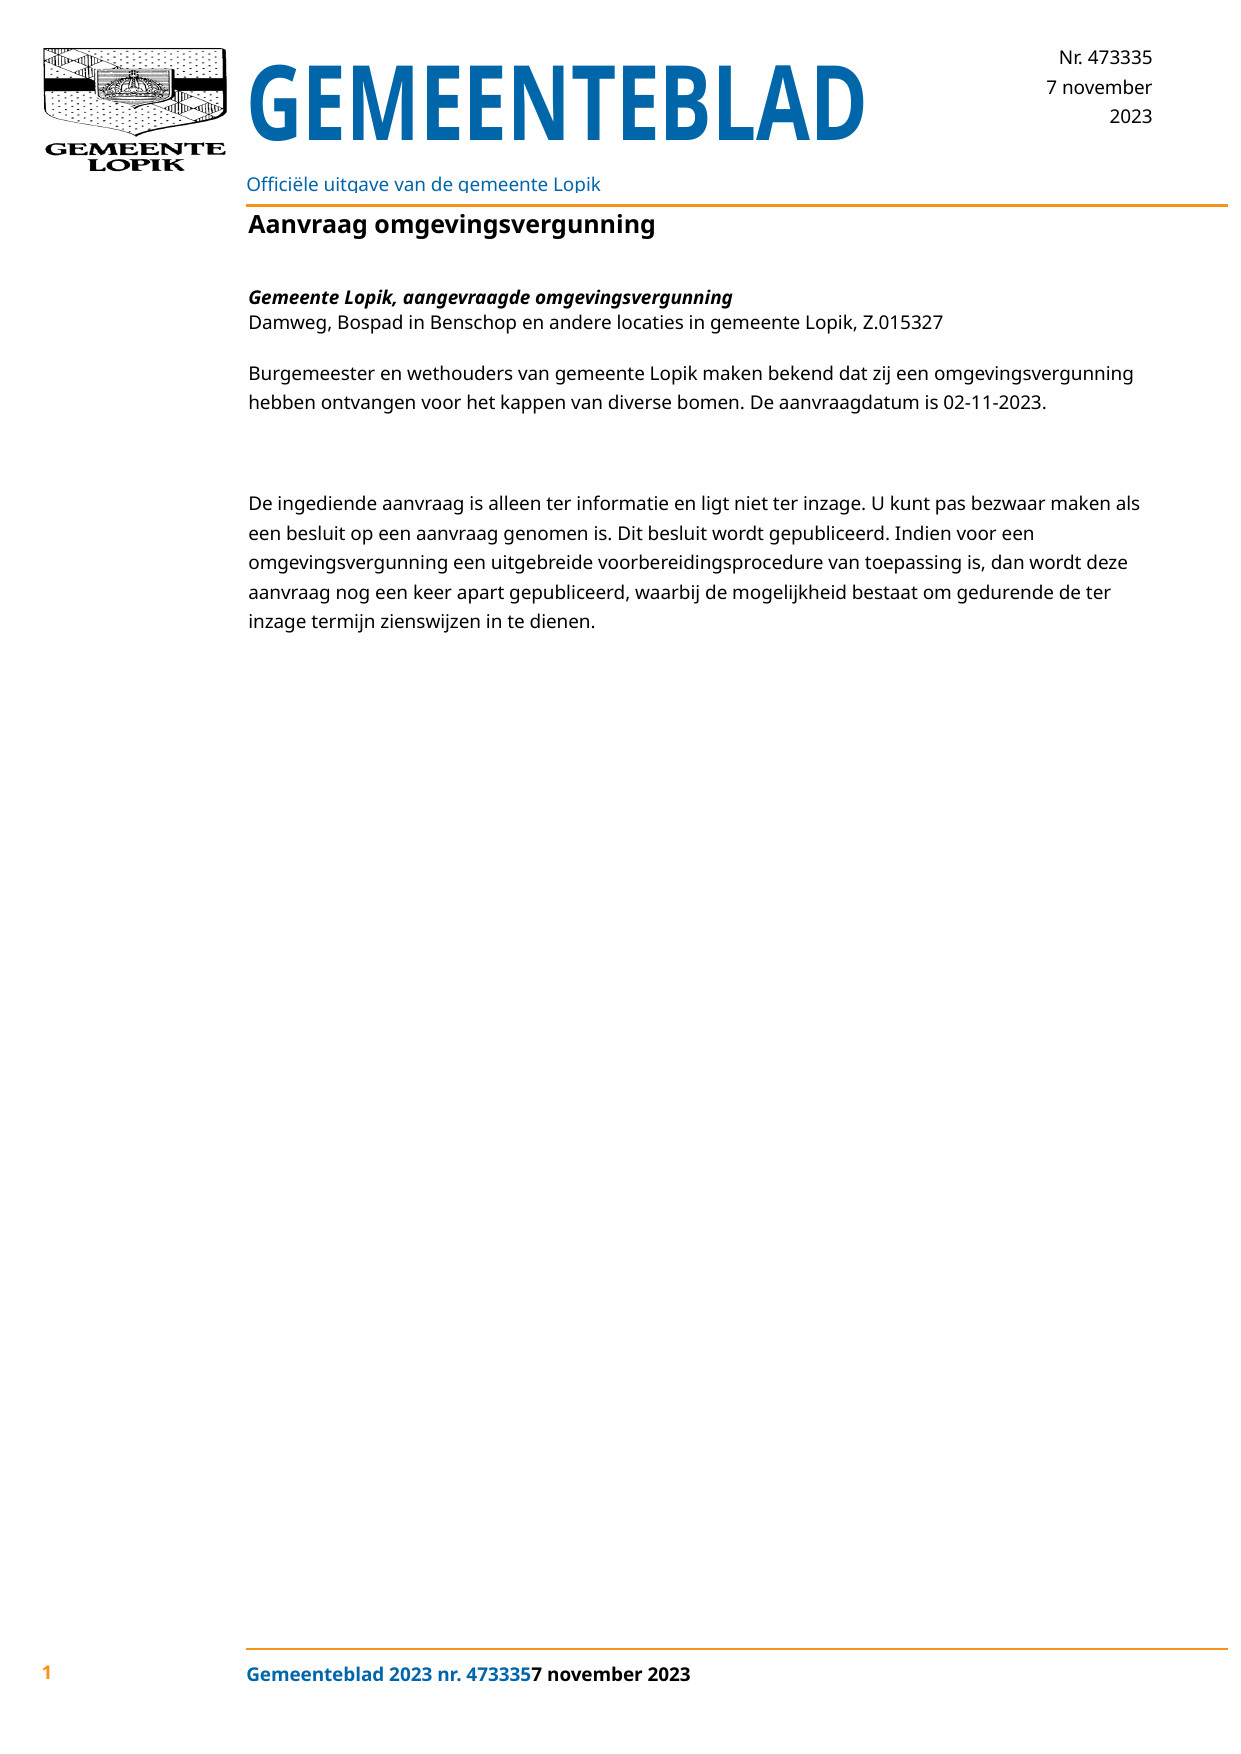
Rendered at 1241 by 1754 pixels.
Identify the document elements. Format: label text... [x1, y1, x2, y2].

picture [41, 47, 231, 172]
text Gemeente Lopik, aangevraagde omgevingsvergunning [248, 284, 1152, 309]
text Aanvraag omgevingsvergunning [248, 207, 1152, 241]
text Burgemeester en wethouders van gemeente Lopik maken bekend dat zij een omgevingsvergunning hebben ontvangen voor het kappen van diverse bomen. De aanvraagdatum is 02-11-2023. [248, 360, 1152, 415]
text De ingediende aanvraag is alleen ter informatie en ligt niet ter inzage. U kunt pas bezwaar maken als een besluit op een aanvraag genomen is. Dit besluit wordt gepubliceerd. Indien voor een omgevingsvergunning een uitgebreide voorbereidingsprocedure van toepassing is, dan wordt deze aanvraag nog een keer apart gepubliceerd, waarbij de mogelijkheid bestaat om gedurende de ter inzage termijn zienswijzen in te dienen. [248, 490, 1152, 634]
text Damweg, Bospad in Benschop en andere locaties in gemeente Lopik, Z.015327 [248, 309, 1152, 335]
